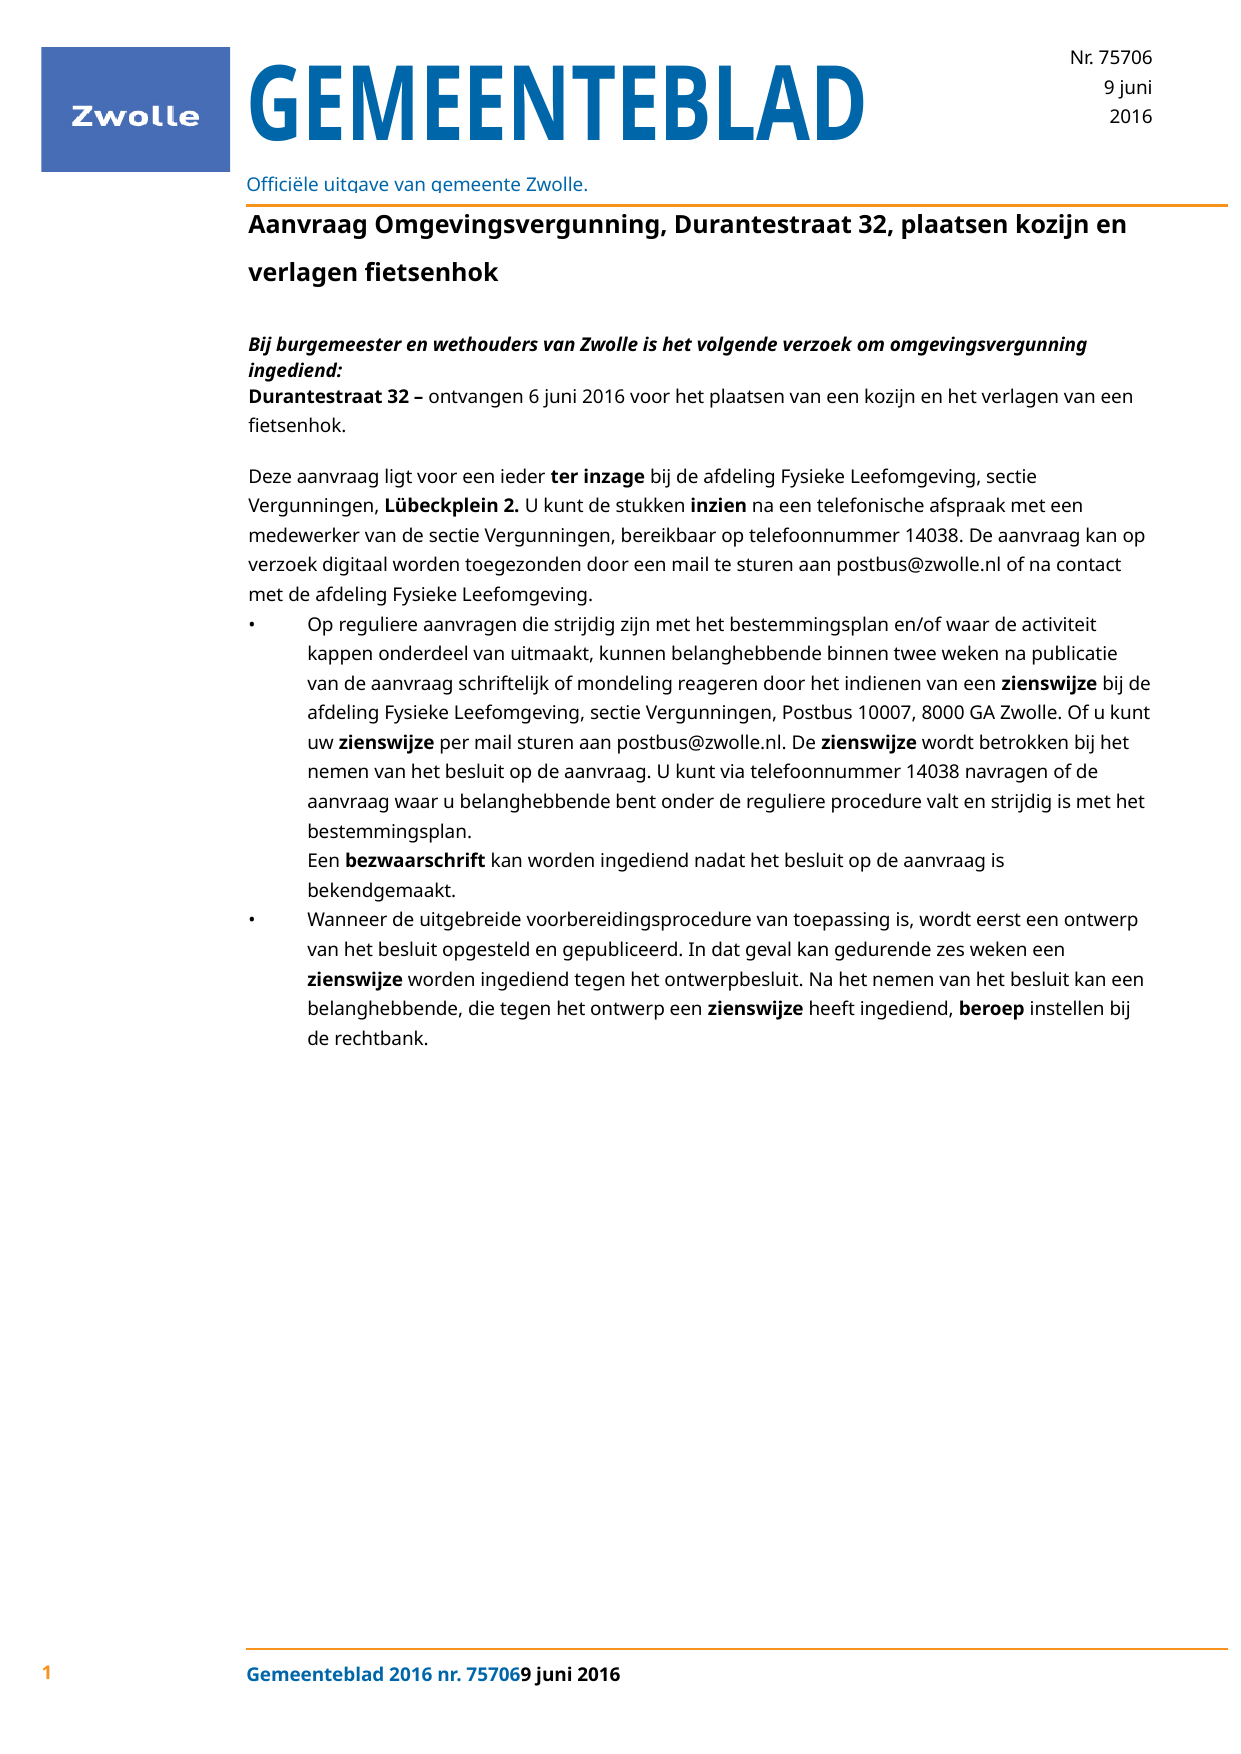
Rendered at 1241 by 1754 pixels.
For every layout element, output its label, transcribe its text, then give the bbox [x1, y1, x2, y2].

list Op reguliere aanvragen die strijdig zijn met het bestemmingsplan en/of waar de activiteit kappen onderdeel van uitmaakt, kunnen belanghebbende binnen twee weken na publicatie van de aanvraag schriftelijk of mondeling reageren door het indienen van een zienswijze bij de afdeling Fysieke Leefomgeving, sectie Vergunningen, Postbus 10007, 8000 GA Zwolle. Of u kunt uw zienswijze per mail sturen aan postbus@zwolle.nl. De zienswijze wordt betrokken bij het nemen van het besluit op de aanvraag. U kunt via telefoonnummer 14038 navragen of de aanvraag waar u belanghebbende bent onder de reguliere procedure valt en strijdig is met het bestemmingsplan. [248, 611, 1152, 844]
text Durantestraat 32 – ontvangen 6 juni 2016 voor het plaatsen van een kozijn en het verlagen van een fietsenhok. [248, 383, 1152, 438]
list Een bezwaarschrift kan worden ingediend nadat het besluit op de aanvraag is bekendgemaakt. [248, 847, 1152, 903]
picture [41, 47, 231, 172]
text Deze aanvraag ligt voor een ieder ter inzage bij de afdeling Fysieke Leefomgeving, sectie Vergunningen, Lübeckplein 2. U kunt de stukken inzien na een telefonische afspraak met een medewerker van de sectie Vergunningen, bereikbaar op telefoonnummer 14038. De aanvraag kan op verzoek digitaal worden toegezonden door een mail te sturen aan postbus@zwolle.nl of na contact met de afdeling Fysieke Leefomgeving. [248, 463, 1152, 607]
list Wanneer de uitgebreide voorbereidingsprocedure van toepassing is, wordt eerst een ontwerp van het besluit opgesteld en gepubliceerd. In dat geval kan gedurende zes weken een zienswijze worden ingediend tegen het ontwerpbesluit. Na het nemen van het besluit kan een belanghebbende, die tegen het ontwerp een zienswijze heeft ingediend, beroep instellen bij de rechtbank. [248, 907, 1152, 1051]
text Bij burgemeester en wethouders van Zwolle is het volgende verzoek om omgevingsvergunning ingediend: [248, 331, 1152, 383]
text Aanvraag Omgevingsvergunning, Durantestraat 32, plaatsen kozijn en verlagen fietsenhok [248, 207, 1152, 288]
